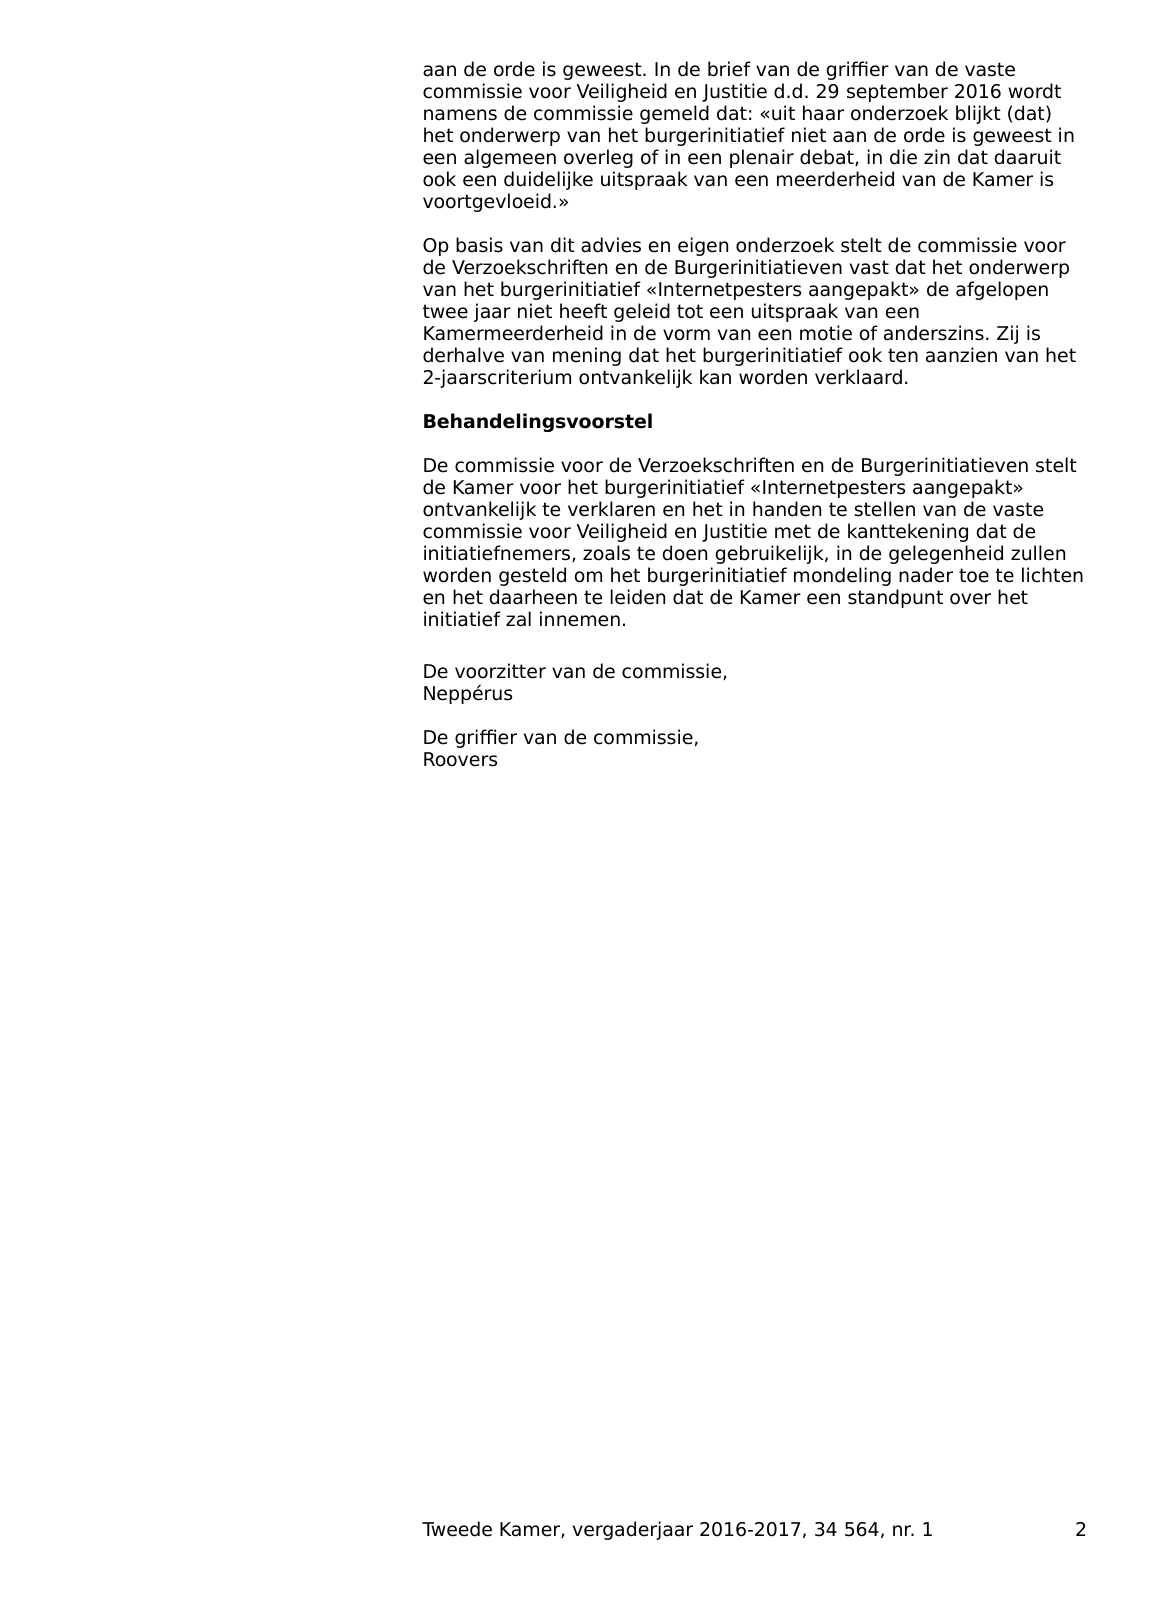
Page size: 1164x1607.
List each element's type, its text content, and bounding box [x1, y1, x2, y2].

text De commissie voor de Verzoekschriften en de Burgerinitiatieven stelt de Kamer voor het burgerinitiatief «Internetpesters aangepakt» ontvankelijk te verklaren en het in handen te stellen van de vaste commissie voor Veiligheid en Justitie met de kanttekening dat de initiatiefnemers, zoals te doen gebruikelijk, in de gelegenheid zullen worden gesteld om het burgerinitiatief mondeling nader toe te lichten en het daarheen te leiden dat de Kamer een standpunt over het initiatief zal innemen. [422, 455, 1087, 631]
text De voorzitter van de commissie, Neppérus [422, 661, 1087, 705]
text Op basis van dit advies en eigen onderzoek stelt de commissie voor de Verzoekschriften en de Burgerinitiatieven vast dat het onderwerp van het burgerinitiatief «Internetpesters aangepakt» de afgelopen twee jaar niet heeft geleid tot een uitspraak van een Kamermeerderheid in de vorm van een motie of anderszins. Zij is derhalve van mening dat het burgerinitiatief ook ten aanzien van het 2-jaarscriterium ontvankelijk kan worden verklaard. [422, 235, 1087, 389]
text aan de orde is geweest. In de brief van de griffier van de vaste commissie voor Veiligheid en Justitie d.d. 29 september 2016 wordt namens de commissie gemeld dat: «uit haar onderzoek blijkt (dat) het onderwerp van het burgerinitiatief niet aan de orde is geweest in een algemeen overleg of in een plenair debat, in die zin dat daaruit ook een duidelijke uitspraak van een meerderheid van de Kamer is voortgevloeid.» [422, 59, 1087, 213]
subtitle Behandelingsvoorstel [422, 411, 1087, 433]
text De griffier van de commissie, Roovers [422, 727, 1087, 771]
